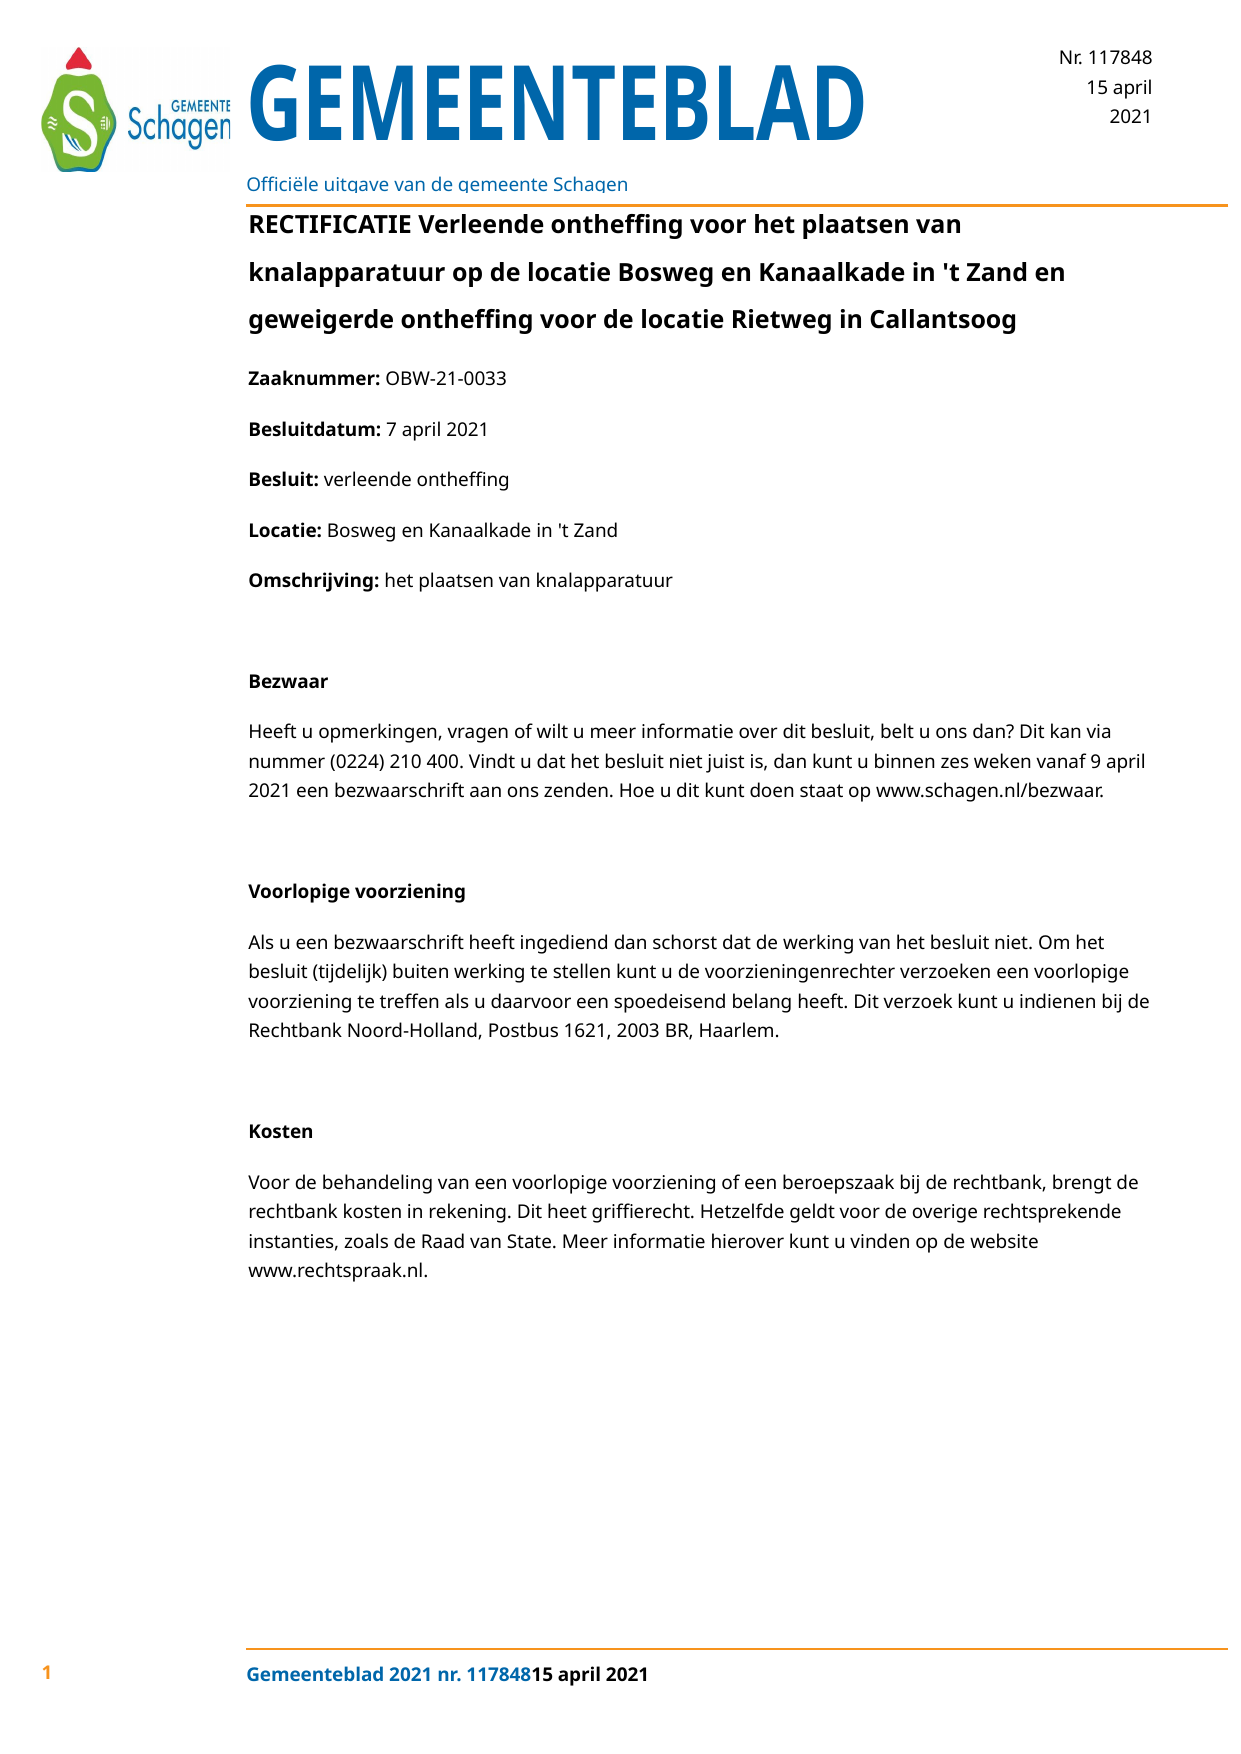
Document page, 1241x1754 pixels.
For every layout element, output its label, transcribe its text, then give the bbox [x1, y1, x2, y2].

text Voorlopige voorziening [248, 878, 1152, 904]
text Omschrijving: het plaatsen van knalapparatuur [248, 567, 1152, 593]
text Besluit: verleende ontheffing [248, 466, 1152, 492]
text Locatie: Bosweg en Kanaalkade in 't Zand [248, 517, 1152, 542]
text Besluitdatum: 7 april 2021 [248, 416, 1152, 442]
picture [41, 47, 231, 172]
text Bezwaar [248, 668, 1152, 694]
text Zaaknummer: OBW-21-0033 [248, 366, 1152, 391]
text Kosten [248, 1118, 1152, 1144]
text RECTIFICATIE Verleende ontheffing voor het plaatsen van knalapparatuur op de locatie Bosweg en Kanaalkade in 't Zand en geweigerde ontheffing voor de locatie Rietweg in Callantsoog [248, 207, 1152, 336]
text Als u een bezwaarschrift heeft ingediend dan schorst dat de werking van het besluit niet. Om het besluit (tijdelijk) buiten werking te stellen kunt u de voorzieningenrechter verzoeken een voorlopige voorziening te treffen als u daarvoor een spoedeisend belang heeft. Dit verzoek kunt u indienen bij de Rechtbank Noord-Holland, Postbus 1621, 2003 BR, Haarlem. [248, 929, 1152, 1043]
text Voor de behandeling van een voorlopige voorziening of een beroepszaak bij de rechtbank, brengt de rechtbank kosten in rekening. Dit heet griffierecht. Hetzelfde geldt voor de overige rechtsprekende instanties, zoals de Raad van State. Meer informatie hierover kunt u vinden op de website www.rechtspraak.nl. [248, 1169, 1152, 1283]
text Heeft u opmerkingen, vragen of wilt u meer informatie over dit besluit, belt u ons dan? Dit kan via nummer (0224) 210 400. Vindt u dat het besluit niet juist is, dan kunt u binnen zes weken vanaf 9 april 2021 een bezwaarschrift aan ons zenden. Hoe u dit kunt doen staat op www.schagen.nl/bezwaar. [248, 718, 1152, 803]
